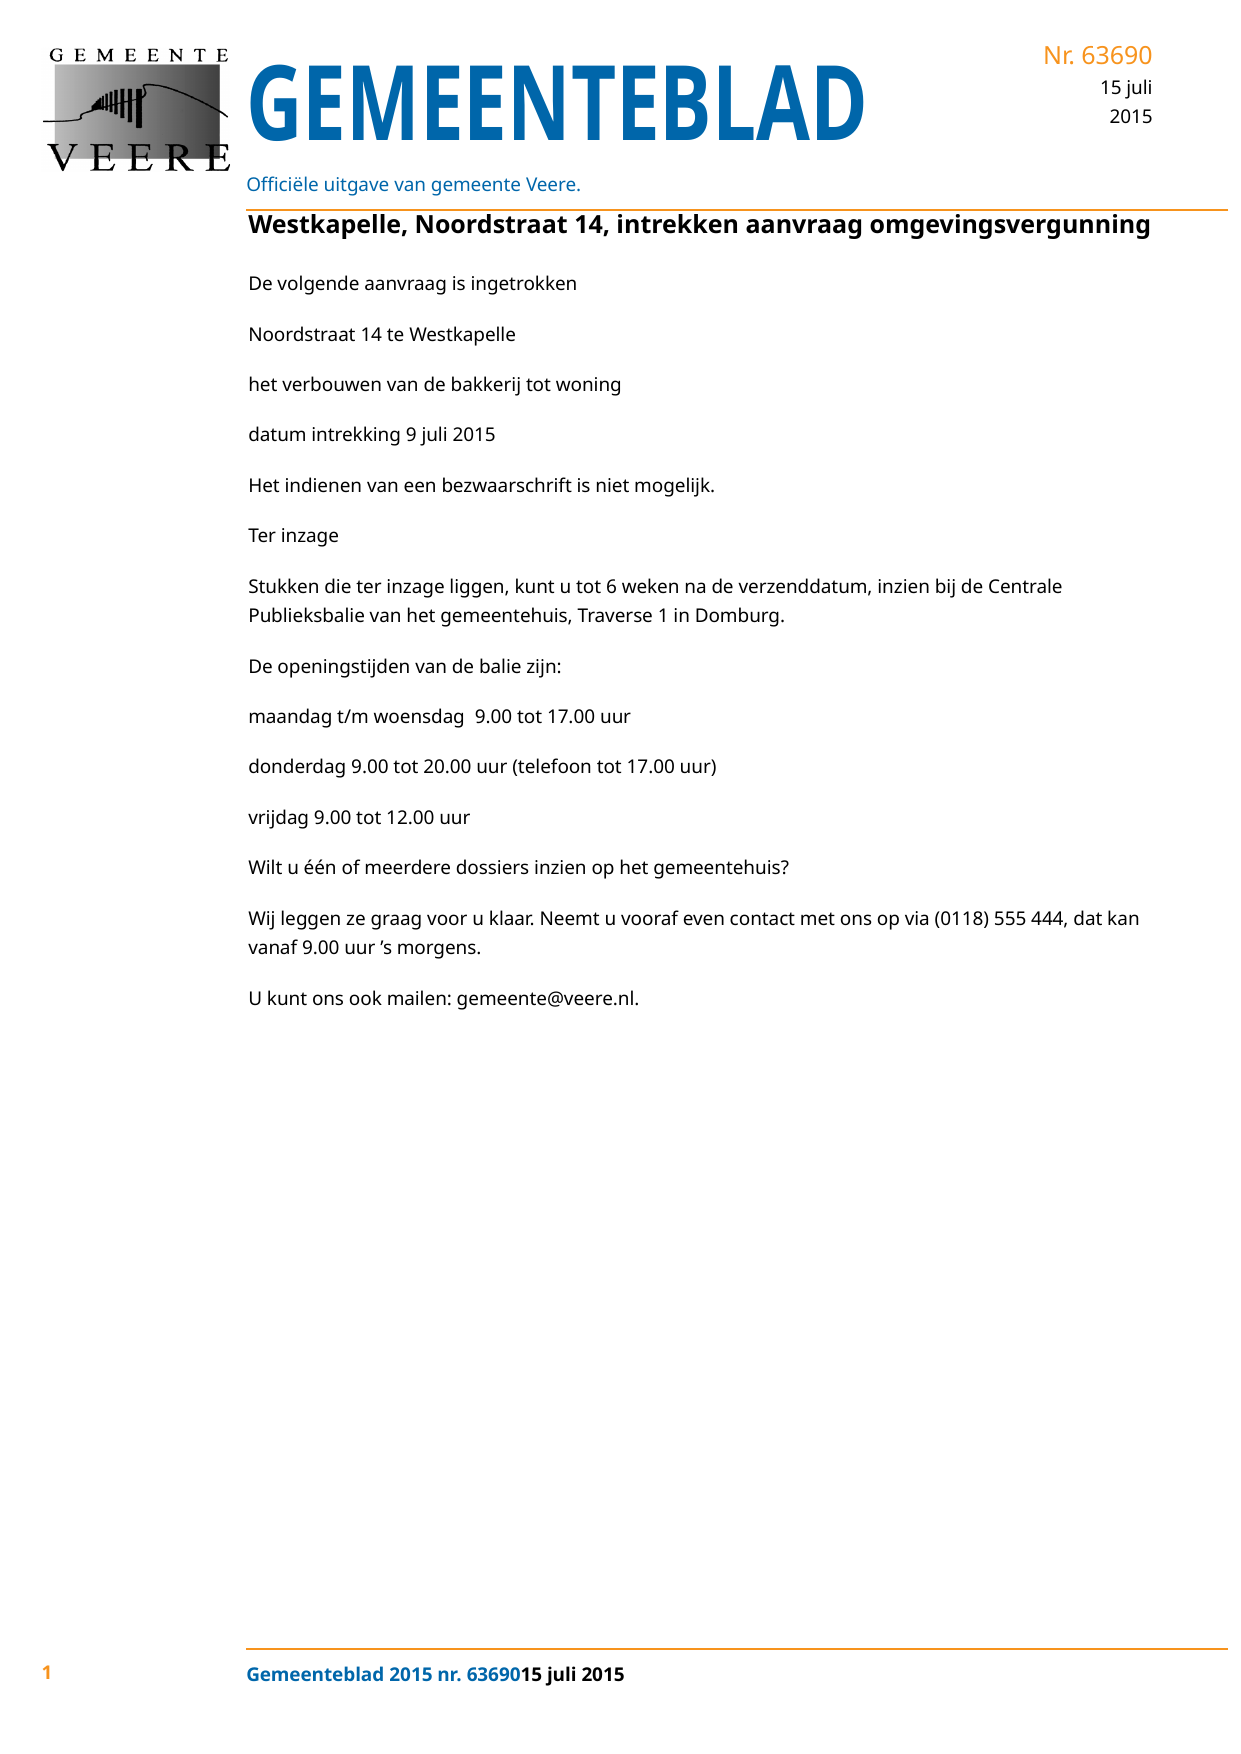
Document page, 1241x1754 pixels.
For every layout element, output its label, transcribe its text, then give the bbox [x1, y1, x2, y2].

text Westkapelle, Noordstraat 14, intrekken aanvraag omgevingsvergunning [248, 211, 1152, 241]
text Noordstraat 14 te Westkapelle [248, 321, 1152, 346]
text Wilt u één of meerdere dossiers inzien op het gemeentehuis? [248, 854, 1152, 880]
text maandag t/m woensdag 9.00 tot 17.00 uur [248, 703, 1152, 729]
text Wij leggen ze graag voor u klaar. Neemt u vooraf even contact met ons op via (0118) 555 444, dat kan vanaf 9.00 uur ’s morgens. [248, 905, 1152, 960]
text datum intrekking 9 juli 2015 [248, 422, 1152, 447]
text De volgende aanvraag is ingetrokken [248, 270, 1152, 296]
text donderdag 9.00 tot 20.00 uur (telefoon tot 17.00 uur) [248, 754, 1152, 779]
text Het indienen van een bezwaarschrift is niet mogelijk. [248, 472, 1152, 498]
text het verbouwen van de bakkerij tot woning [248, 371, 1152, 397]
text Ter inzage [248, 522, 1152, 548]
text De openingstijden van de balie zijn: [248, 653, 1152, 678]
text Stukken die ter inzage liggen, kunt u tot 6 weken na de verzenddatum, inzien bij de Centrale Publieksbalie van het gemeentehuis, Traverse 1 in Domburg. [248, 573, 1152, 628]
text vrijdag 9.00 tot 12.00 uur [248, 804, 1152, 830]
text U kunt ons ook mailen: gemeente@veere.nl. [248, 985, 1152, 1011]
picture [41, 47, 231, 172]
